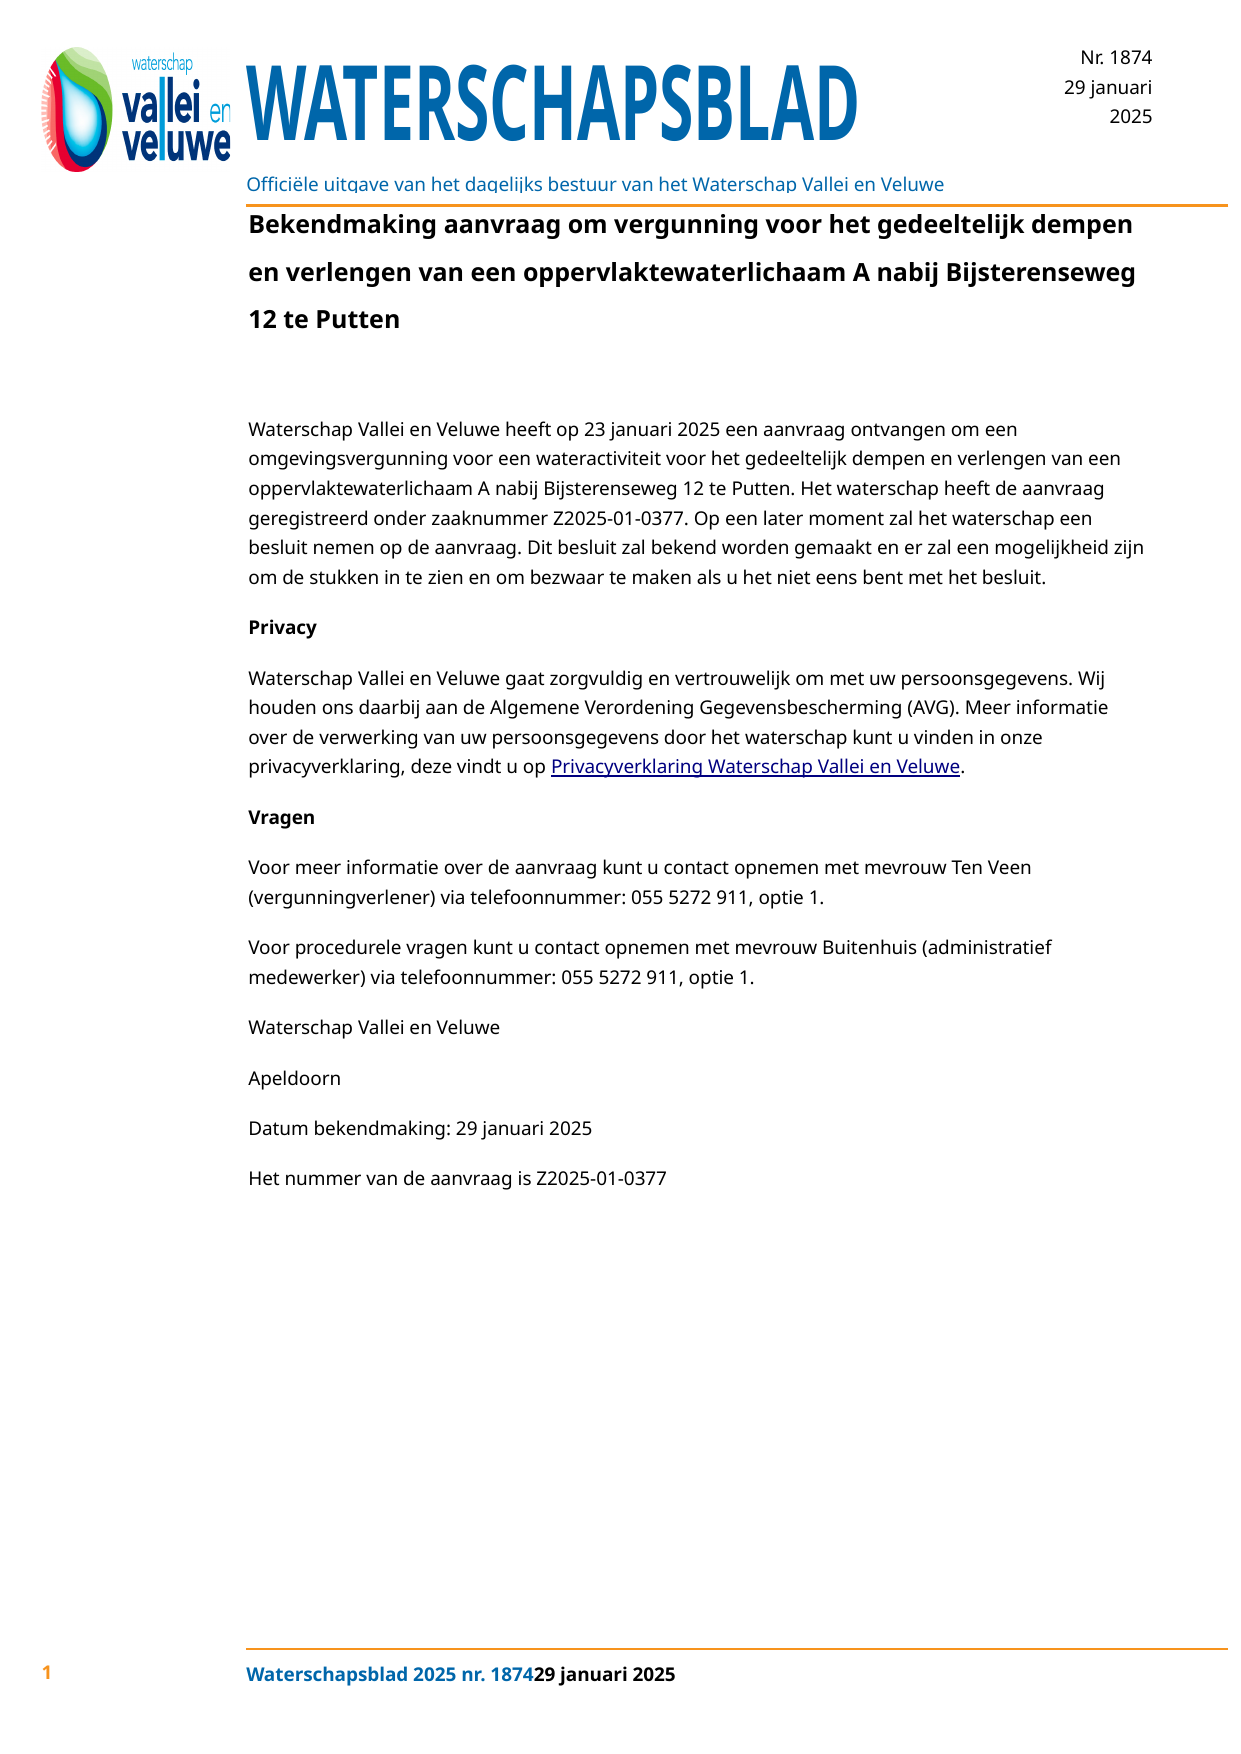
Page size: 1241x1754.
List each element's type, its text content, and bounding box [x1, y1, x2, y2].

text Vragen [248, 804, 1152, 829]
text Datum bekendmaking: 29 januari 2025 [248, 1115, 1152, 1141]
text Privacy [248, 614, 1152, 640]
text Bekendmaking aanvraag om vergunning voor het gedeeltelijk dempen en verlengen van een oppervlaktewaterlichaam A nabij Bijsterenseweg 12 te Putten [248, 207, 1152, 336]
text Voor meer informatie over de aanvraag kunt u contact opnemen met mevrouw Ten Veen (vergunningverlener) via telefoonnummer: 055 5272 911, optie 1. [248, 854, 1152, 909]
text Waterschap Vallei en Veluwe heeft op 23 januari 2025 een aanvraag ontvangen om een omgevingsvergunning voor een wateractiviteit voor het gedeeltelijk dempen en verlengen van een oppervlaktewaterlichaam A nabij Bijsterenseweg 12 te Putten. Het waterschap heeft de aanvraag geregistreerd onder zaaknummer Z2025-01-0377. Op een later moment zal het waterschap een besluit nemen op de aanvraag. Dit besluit zal bekend worden gemaakt en er zal een mogelijkheid zijn om de stukken in te zien en om bezwaar te maken als u het niet eens bent met het besluit. [248, 416, 1152, 589]
text Voor procedurele vragen kunt u contact opnemen met mevrouw Buitenhuis (administratief medewerker) via telefoonnummer: 055 5272 911, optie 1. [248, 934, 1152, 989]
text Waterschap Vallei en Veluwe gaat zorgvuldig en vertrouwelijk om met uw persoonsgegevens. Wij houden ons daarbij aan de Algemene Verordening Gegevensbescherming (AVG). Meer informatie over de verwerking van uw persoonsgegevens door het waterschap kunt u vinden in onze privacyverklaring, deze vindt u op Privacyverklaring Waterschap Vallei en Veluwe. [248, 665, 1152, 779]
text Waterschap Vallei en Veluwe [248, 1014, 1152, 1040]
text Apeldoorn [248, 1065, 1152, 1090]
text Het nummer van de aanvraag is Z2025-01-0377 [248, 1166, 1152, 1191]
picture [41, 47, 231, 172]
